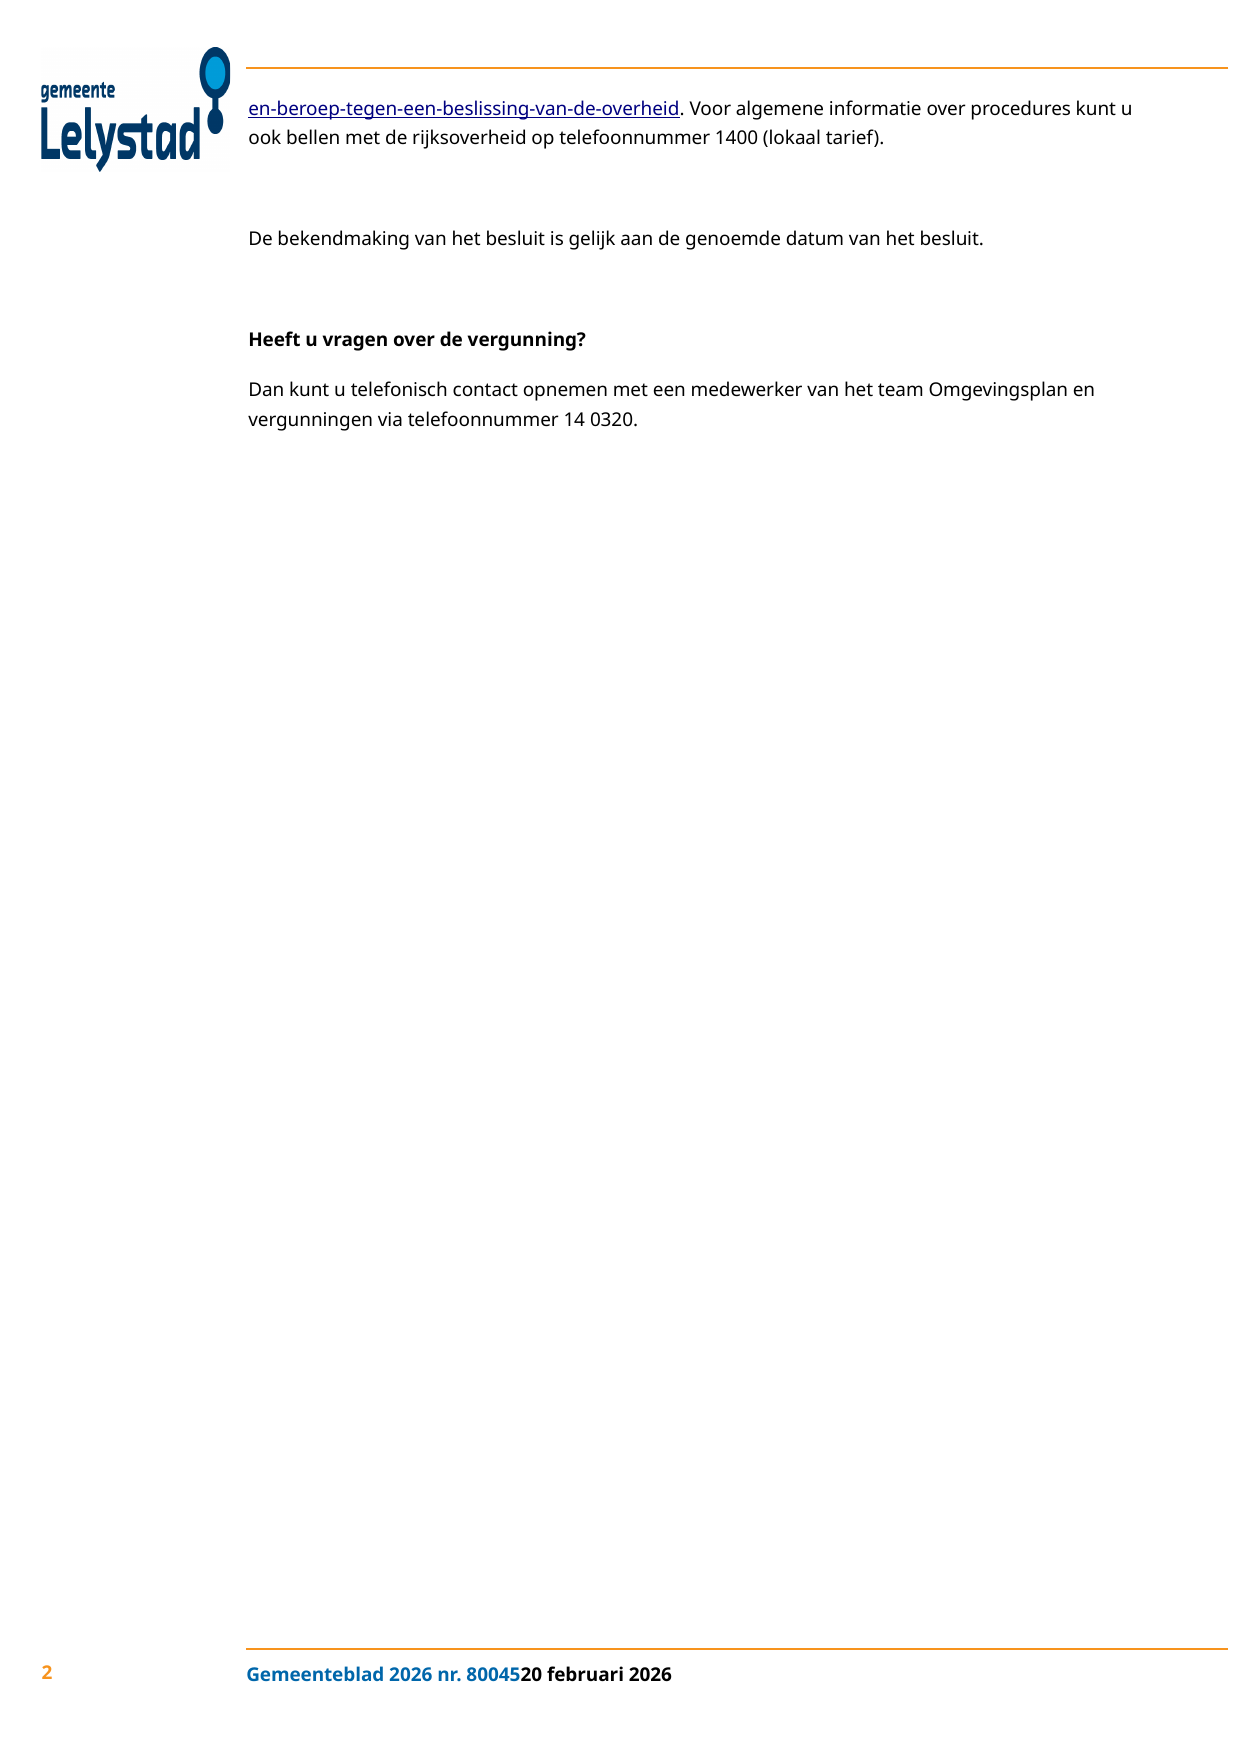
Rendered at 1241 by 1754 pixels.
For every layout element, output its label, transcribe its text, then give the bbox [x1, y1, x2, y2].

text en-beroep-tegen-een-beslissing-van-de-overheid. Voor algemene informatie over procedures kunt u ook bellen met de rijksoverheid op telefoonnummer 1400 (lokaal tarief). [248, 95, 1152, 150]
text Dan kunt u telefonisch contact opnemen met een medewerker van het team Omgevingsplan en vergunningen via telefoonnummer 14 0320. [248, 376, 1152, 432]
picture [41, 47, 231, 172]
text De bekendmaking van het besluit is gelijk aan de genoemde datum van het besluit. [248, 225, 1152, 251]
text Heeft u vragen over de vergunning? [248, 326, 1152, 352]
